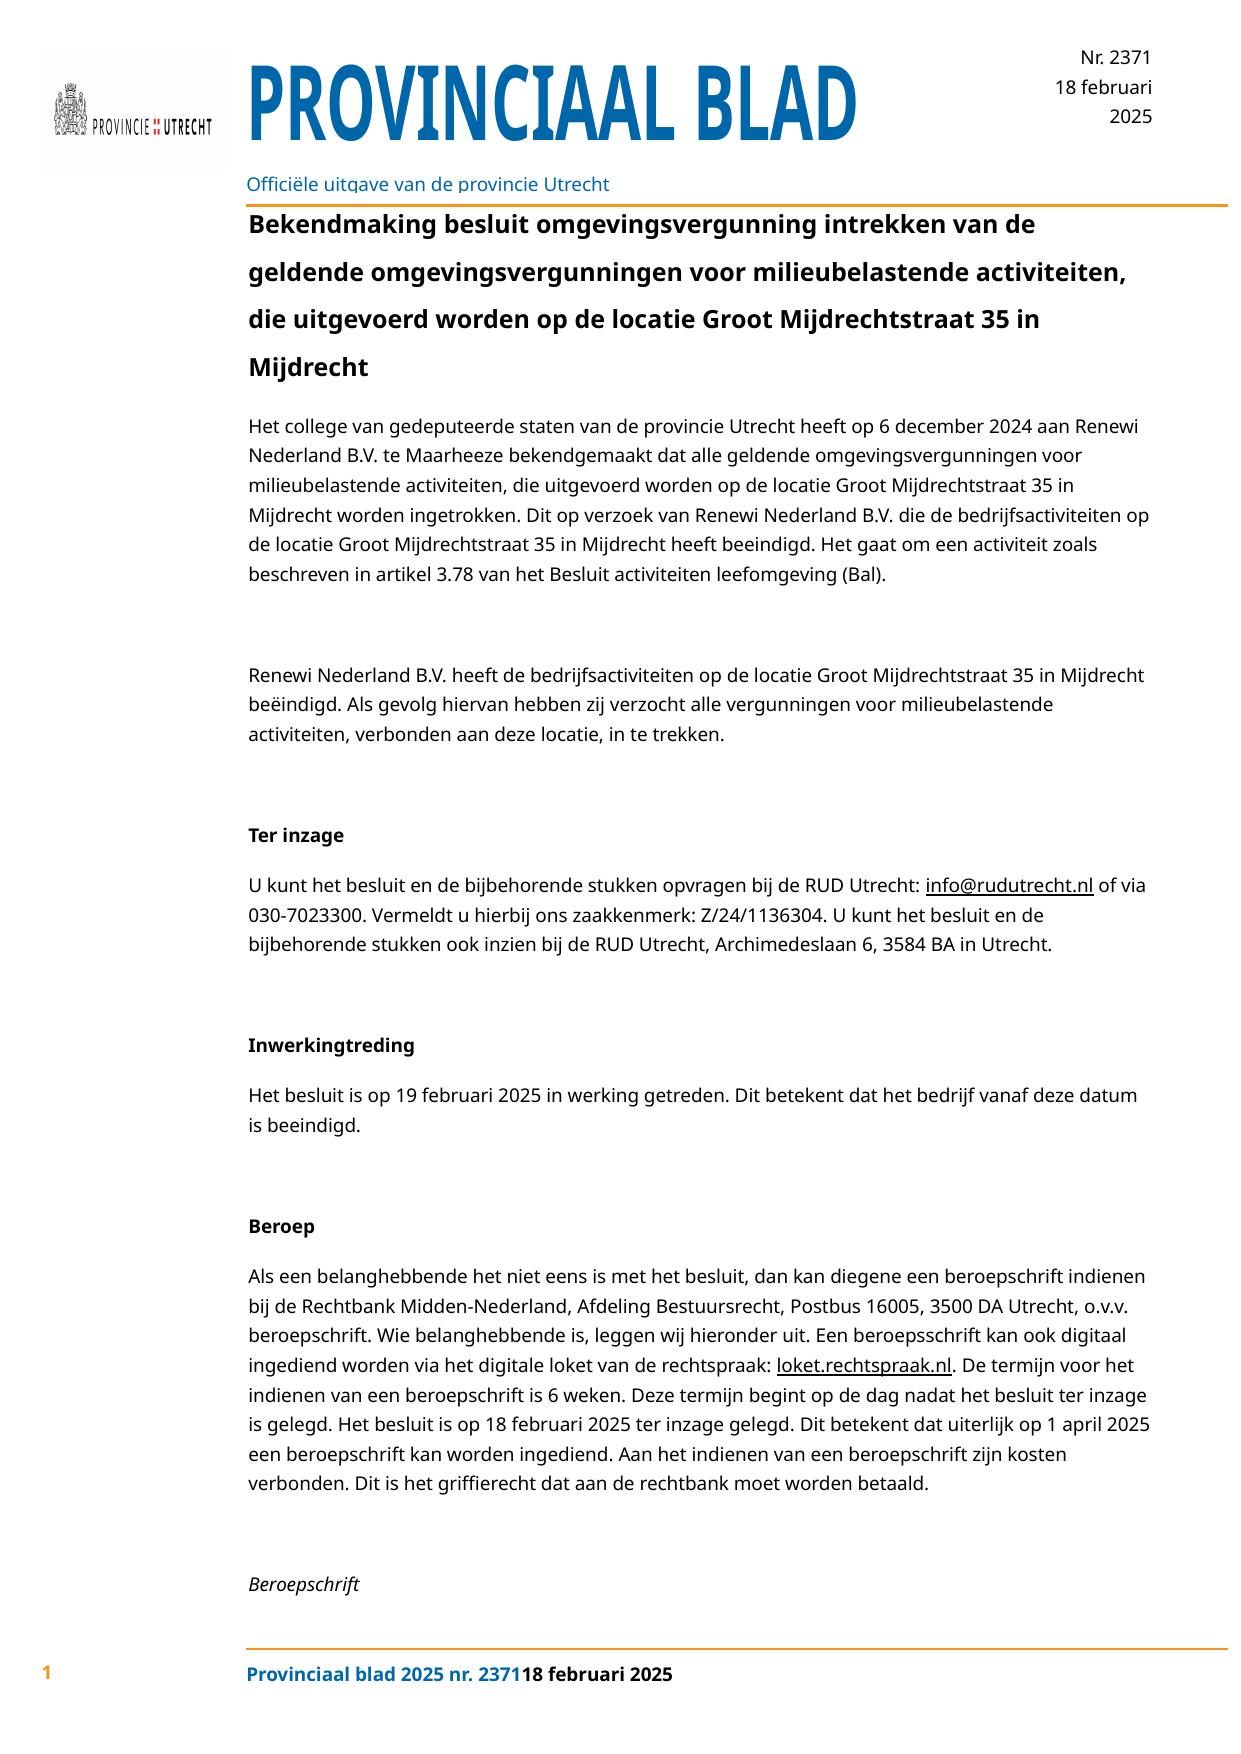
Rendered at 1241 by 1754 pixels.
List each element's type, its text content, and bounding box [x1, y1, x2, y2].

text Inwerkingtreding [248, 1032, 1152, 1058]
text Renewi Nederland B.V. heeft de bedrijfsactiviteiten op de locatie Groot Mijdrechtstraat 35 in Mijdrecht beëindigd. Als gevolg hiervan hebben zij verzocht alle vergunningen voor milieubelastende activiteiten, verbonden aan deze locatie, in te trekken. [248, 662, 1152, 747]
text Het college van gedeputeerde staten van de provincie Utrecht heeft op 6 december 2024 aan Renewi Nederland B.V. te Maarheeze bekendgemaakt dat alle geldende omgevingsvergunningen voor milieubelastende activiteiten, die uitgevoerd worden op de locatie Groot Mijdrechtstraat 35 in Mijdrecht worden ingetrokken. Dit op verzoek van Renewi Nederland B.V. die de bedrijfsactiviteiten op de locatie Groot Mijdrechtstraat 35 in Mijdrecht heeft beeindigd. Het gaat om een activiteit zoals beschreven in artikel 3.78 van het Besluit activiteiten leefomgeving (Bal). [248, 413, 1152, 587]
picture [41, 47, 231, 172]
text Beroep [248, 1213, 1152, 1239]
text Ter inzage [248, 822, 1152, 848]
text Beroepschrift [248, 1571, 1152, 1597]
text Als een belanghebbende het niet eens is met het besluit, dan kan diegene een beroepschrift indienen bij de Rechtbank Midden-Nederland, Afdeling Bestuursrecht, Postbus 16005, 3500 DA Utrecht, o.v.v. beroepschrift. Wie belanghebbende is, leggen wij hieronder uit. Een beroepsschrift kan ook digitaal ingediend worden via het digitale loket van de rechtspraak: loket.rechtspraak.nl. De termijn voor het indienen van een beroepschrift is 6 weken. Deze termijn begint op de dag nadat het besluit ter inzage is gelegd. Het besluit is op 18 februari 2025 ter inzage gelegd. Dit betekent dat uiterlijk op 1 april 2025 een beroepschrift kan worden ingediend. Aan het indienen van een beroepschrift zijn kosten verbonden. Dit is het griffierecht dat aan de rechtbank moet worden betaald. [248, 1263, 1152, 1496]
text Bekendmaking besluit omgevingsvergunning intrekken van de geldende omgevingsvergunningen voor milieubelastende activiteiten, die uitgevoerd worden op de locatie Groot Mijdrechtstraat 35 in Mijdrecht [248, 207, 1152, 384]
text U kunt het besluit en de bijbehorende stukken opvragen bij de RUD Utrecht: info@rudutrecht.nl of via 030-7023300. Vermeldt u hierbij ons zaakkenmerk: Z/24/1136304. U kunt het besluit en de bijbehorende stukken ook inzien bij de RUD Utrecht, Archimedeslaan 6, 3584 BA in Utrecht. [248, 872, 1152, 957]
text Het besluit is op 19 februari 2025 in werking getreden. Dit betekent dat het bedrijf vanaf deze datum is beeindigd. [248, 1083, 1152, 1138]
